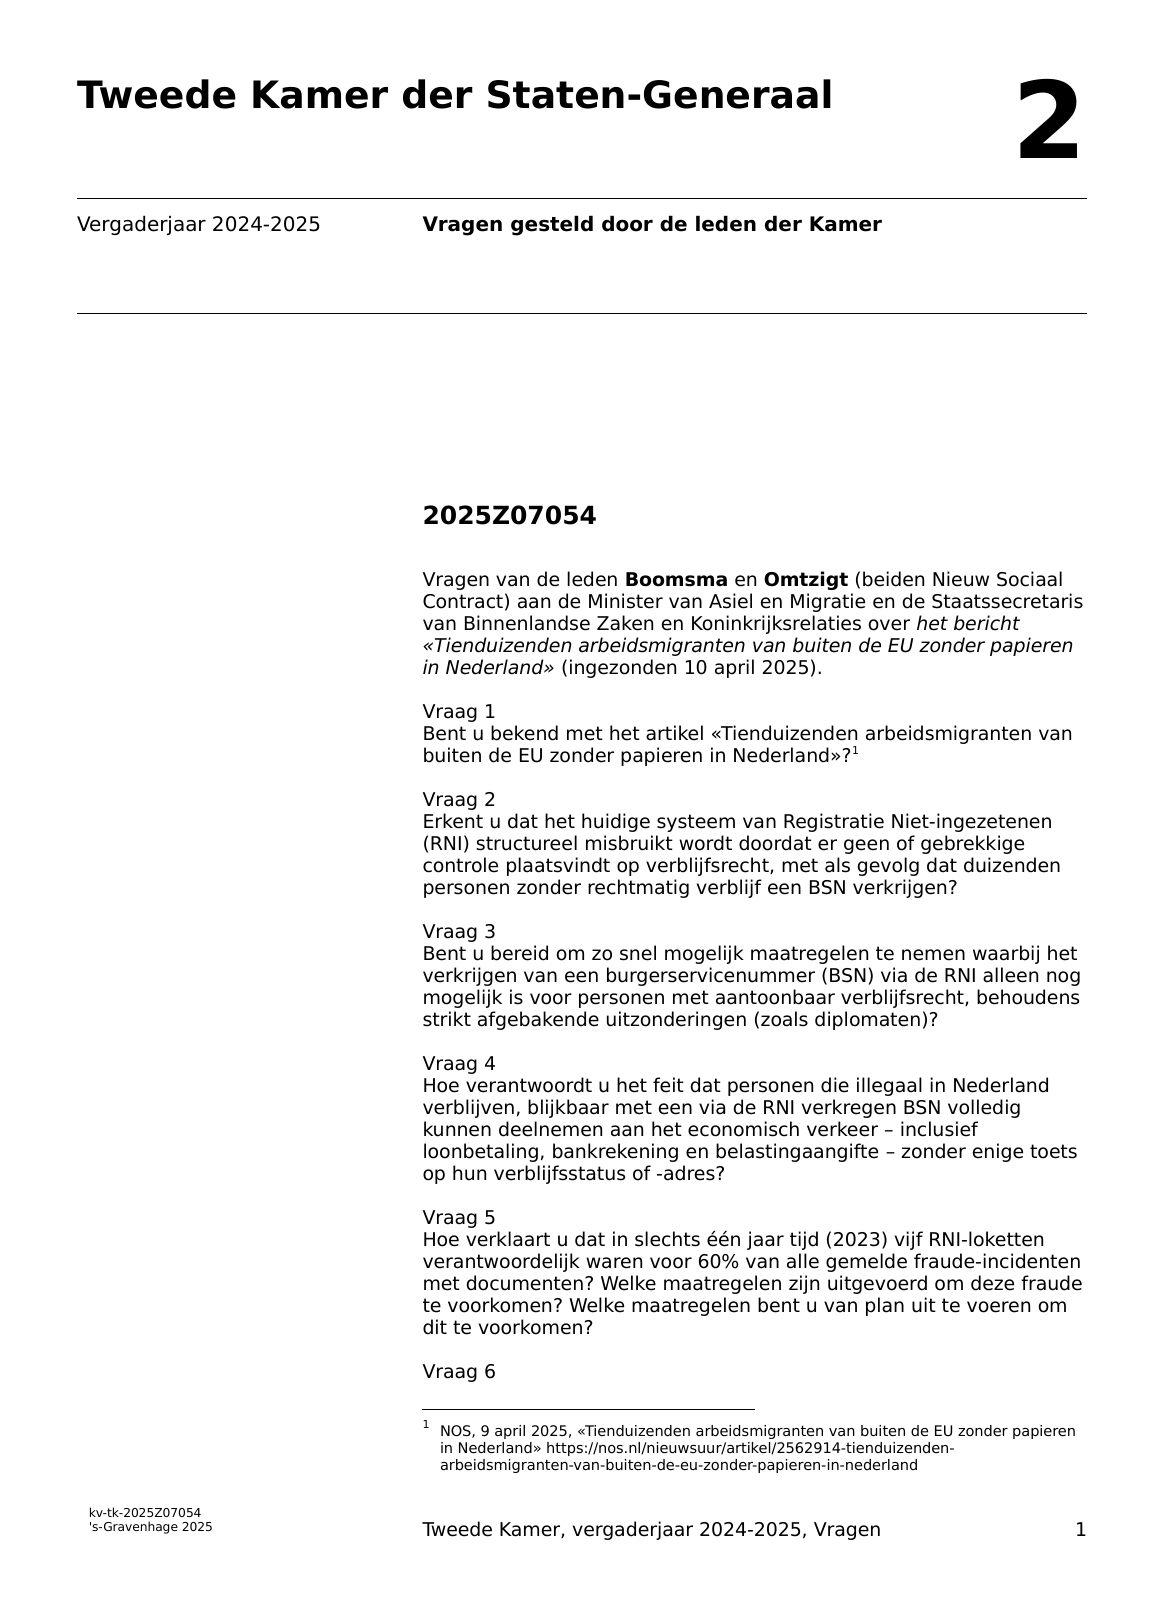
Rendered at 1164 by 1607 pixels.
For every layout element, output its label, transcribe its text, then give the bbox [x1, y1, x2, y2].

table_cell Vragen gesteld door de leden der Kamer [422, 199, 1087, 313]
text kv-tk-2025Z07054 [88, 1506, 323, 1520]
text Vraag 1 [422, 701, 1087, 723]
text Bent u bekend met het artikel «Tienduizenden arbeidsmigranten van buiten de EU zonder papieren in Nederland»? [422, 723, 1087, 767]
table_header Tweede Kamer der Staten-Generaal [77, 59, 886, 198]
text 2025Z07054 [422, 501, 1087, 531]
text Hoe verklaart u dat in slechts één jaar tijd (2023) vijf RNI-loketten verantwoordelijk waren voor 60% van alle gemelde fraude-incidenten met documenten? Welke maatregelen zijn uitgevoerd om deze fraude te voorkomen? Welke maatregelen bent u van plan uit te voeren om dit te voorkomen? [422, 1229, 1087, 1339]
text Vraag 3 [422, 921, 1087, 943]
text Hoe verantwoordt u het feit dat personen die illegaal in Nederland verblijven, blijkbaar met een via de RNI verkregen BSN volledig kunnen deelnemen aan het economisch verkeer – inclusief loonbetaling, bankrekening en belastingaangifte – zonder enige toets op hun verblijfsstatus of -adres? [422, 1075, 1087, 1185]
text Vragen van de leden Boomsma en Omtzigt (beiden Nieuw Sociaal Contract) aan de Minister van Asiel en Migratie en de Staatssecretaris van Binnenlandse Zaken en Koninkrijksrelaties over het bericht «Tienduizenden arbeidsmigranten van buiten de EU zonder papieren in Nederland» (ingezonden 10 april 2025). [422, 569, 1087, 679]
text Vraag 4 [422, 1053, 1087, 1075]
text Vraag 6 [422, 1361, 1087, 1383]
text NOS, 9 april 2025, «Tienduizenden arbeidsmigranten van buiten de EU zonder papieren in Nederland» https://nos.nl/nieuwsuur/artikel/2562914-tienduizenden-arbeidsmigranten-van-buiten-de-eu-zonder-papieren-in-nederland [422, 1418, 1087, 1474]
text Vraag 5 [422, 1207, 1087, 1229]
text Erkent u dat het huidige systeem van Registratie Niet-ingezetenen (RNI) structureel misbruikt wordt doordat er geen of gebrekkige controle plaatsvindt op verblijfsrecht, met als gevolg dat duizenden personen zonder rechtmatig verblijf een BSN verkrijgen? [422, 811, 1087, 899]
table_header 2 [886, 59, 1087, 198]
text Bent u bereid om zo snel mogelijk maatregelen te nemen waarbij het verkrijgen van een burgerservicenummer (BSN) via de RNI alleen nog mogelijk is voor personen met aantoonbaar verblijfsrecht, behoudens strikt afgebakende uitzonderingen (zoals diplomaten)? [422, 943, 1087, 1031]
text Vraag 2 [422, 789, 1087, 811]
table_cell Vergaderjaar 2024-2025 [77, 199, 422, 313]
text 's-Gravenhage 2025 [88, 1520, 323, 1534]
